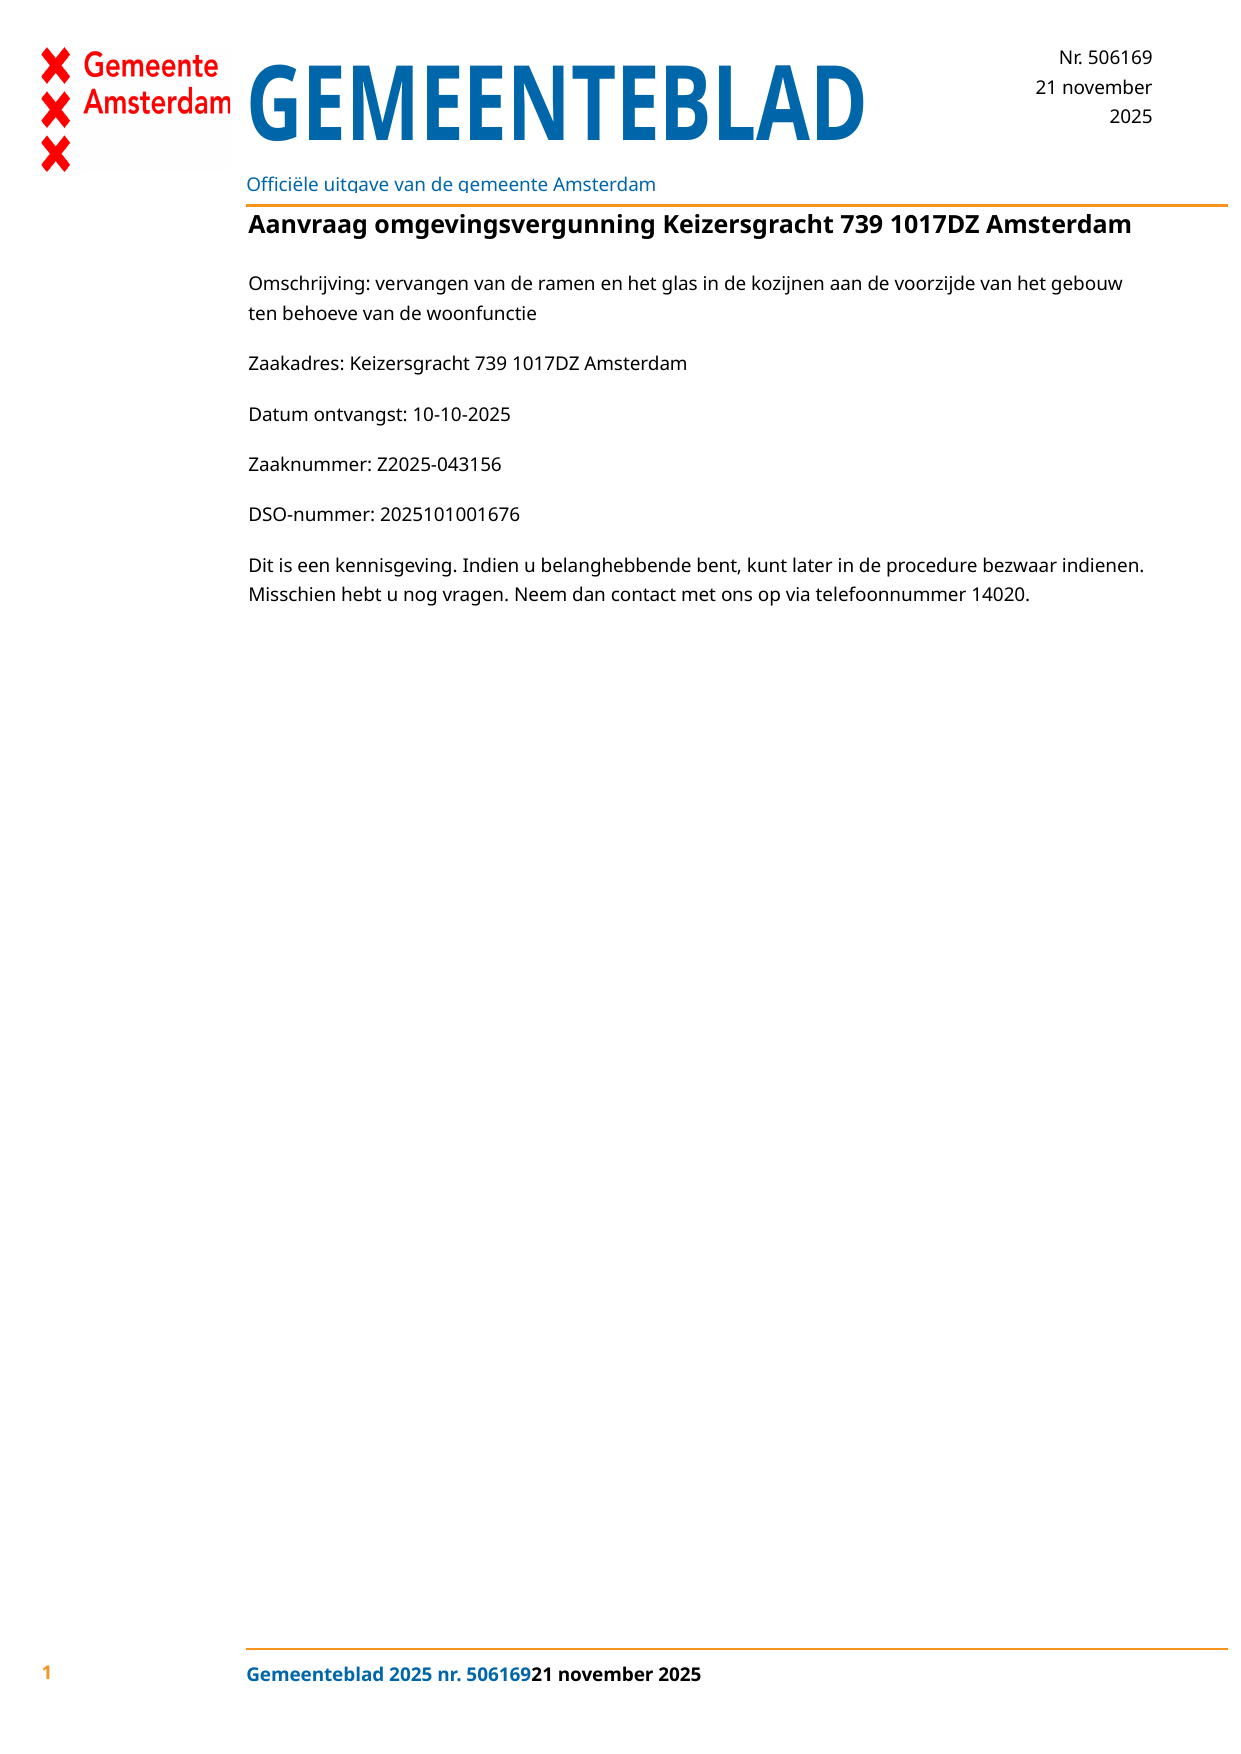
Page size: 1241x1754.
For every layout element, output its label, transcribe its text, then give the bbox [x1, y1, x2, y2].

text DSO-nummer: 2025101001676 [248, 502, 1152, 527]
text Omschrijving: vervangen van de ramen en het glas in de kozijnen aan de voorzijde van het gebouw ten behoeve van de woonfunctie [248, 270, 1152, 326]
text Datum ontvangst: 10-10-2025 [248, 401, 1152, 426]
text Aanvraag omgevingsvergunning Keizersgracht 739 1017DZ Amsterdam [248, 207, 1152, 241]
text Zaakadres: Keizersgracht 739 1017DZ Amsterdam [248, 350, 1152, 376]
text Dit is een kennisgeving. Indien u belanghebbende bent, kunt later in de procedure bezwaar indienen. Misschien hebt u nog vragen. Neem dan contact met ons op via telefoonnummer 14020. [248, 552, 1152, 607]
picture [41, 47, 231, 172]
text Zaaknummer: Z2025-043156 [248, 451, 1152, 477]
